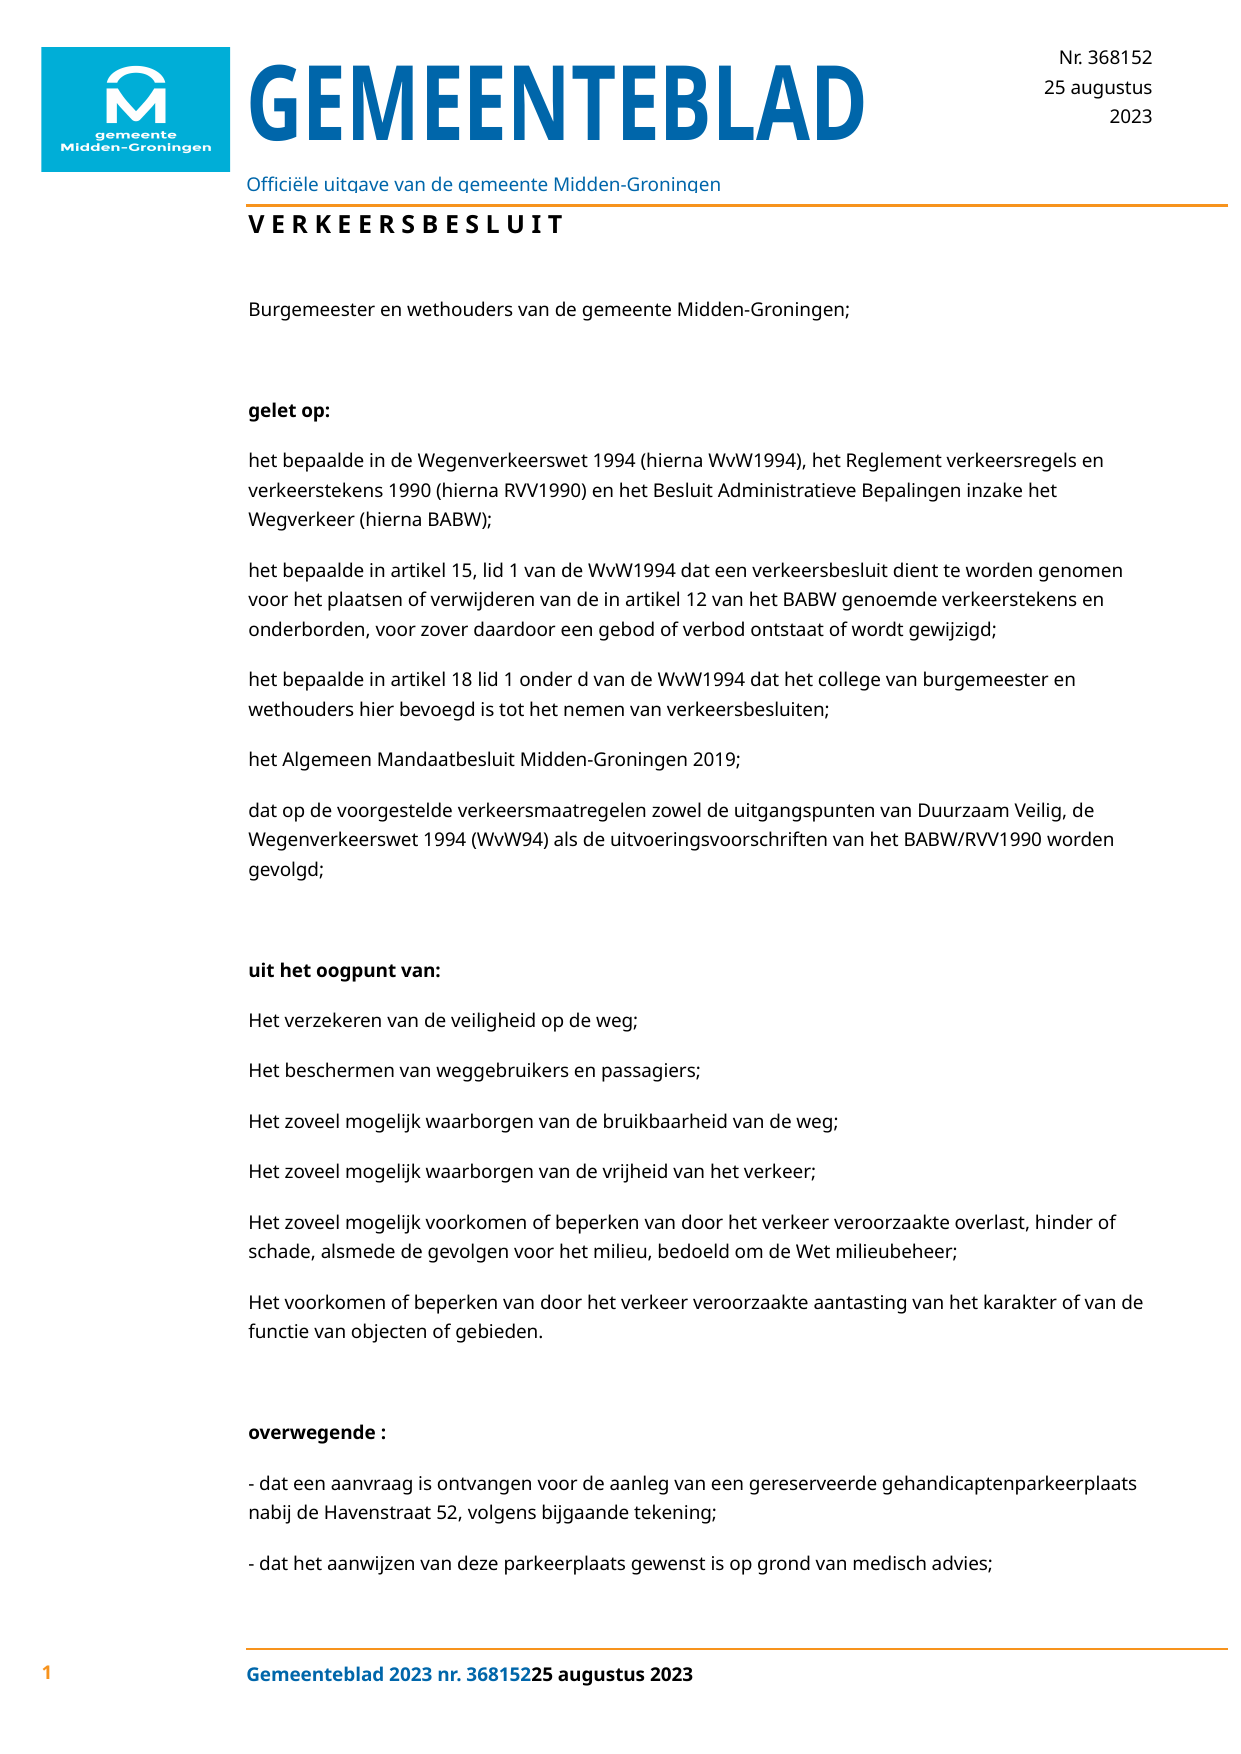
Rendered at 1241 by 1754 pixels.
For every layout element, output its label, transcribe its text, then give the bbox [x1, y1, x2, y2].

text Het zoveel mogelijk waarborgen van de bruikbaarheid van de weg; [248, 1108, 1152, 1134]
text het Algemeen Mandaatbesluit Midden-Groningen 2019; [248, 746, 1152, 772]
text Het beschermen van weggebruikers en passagiers; [248, 1058, 1152, 1083]
text Het zoveel mogelijk voorkomen of beperken van door het verkeer veroorzaakte overlast, hinder of schade, alsmede de gevolgen voor het milieu, bedoeld om de Wet milieubeheer; [248, 1209, 1152, 1264]
text dat op de voorgestelde verkeersmaatregelen zowel de uitgangspunten van Duurzaam Veilig, de Wegenverkeerswet 1994 (WvW94) als de uitvoeringsvoorschriften van het BABW/RVV1990 worden gevolgd; [248, 797, 1152, 882]
picture [108, 66, 164, 82]
text - dat het aanwijzen van deze parkeerplaats gewenst is op grond van medisch advies; [248, 1550, 1152, 1576]
text Burgemeester en wethouders van de gemeente Midden-Groningen; [248, 296, 1152, 322]
text het bepaalde in de Wegenverkeerswet 1994 (hierna WvW1994), het Reglement verkeersregels en verkeerstekens 1990 (hierna RVV1990) en het Besluit Administratieve Bepalingen inzake het Wegverkeer (hierna BABW); [248, 447, 1152, 532]
text Het voorkomen of beperken van door het verkeer veroorzaakte aantasting van het karakter of van de functie van objecten of gebieden. [248, 1289, 1152, 1344]
text het bepaalde in artikel 15, lid 1 van de WvW1994 dat een verkeersbesluit dient te worden genomen voor het plaatsen of verwijderen van de in artikel 12 van het BABW genoemde verkeerstekens en onderborden, voor zover daardoor een gebod of verbod ontstaat of wordt gewijzigd; [248, 557, 1152, 642]
text - dat een aanvraag is ontvangen voor de aanleg van een gereserveerde gehandicaptenparkeerplaats nabij de Havenstraat 52, volgens bijgaande tekening; [248, 1470, 1152, 1525]
text overwegende : [248, 1419, 1152, 1445]
picture [107, 89, 165, 122]
text Het verzekeren van de veiligheid op de weg; [248, 1007, 1152, 1033]
text Het zoveel mogelijk waarborgen van de vrijheid van het verkeer; [248, 1158, 1152, 1184]
picture [184, 146, 190, 153]
text gelet op: [248, 397, 1152, 423]
text uit het oogpunt van: [248, 957, 1152, 983]
text het bepaalde in artikel 18 lid 1 onder d van de WvW1994 dat het college van burgemeester en wethouders hier bevoegd is tot het nemen van verkeersbesluiten; [248, 666, 1152, 722]
text V E R K E E R S B E S L U I T [248, 207, 1152, 241]
